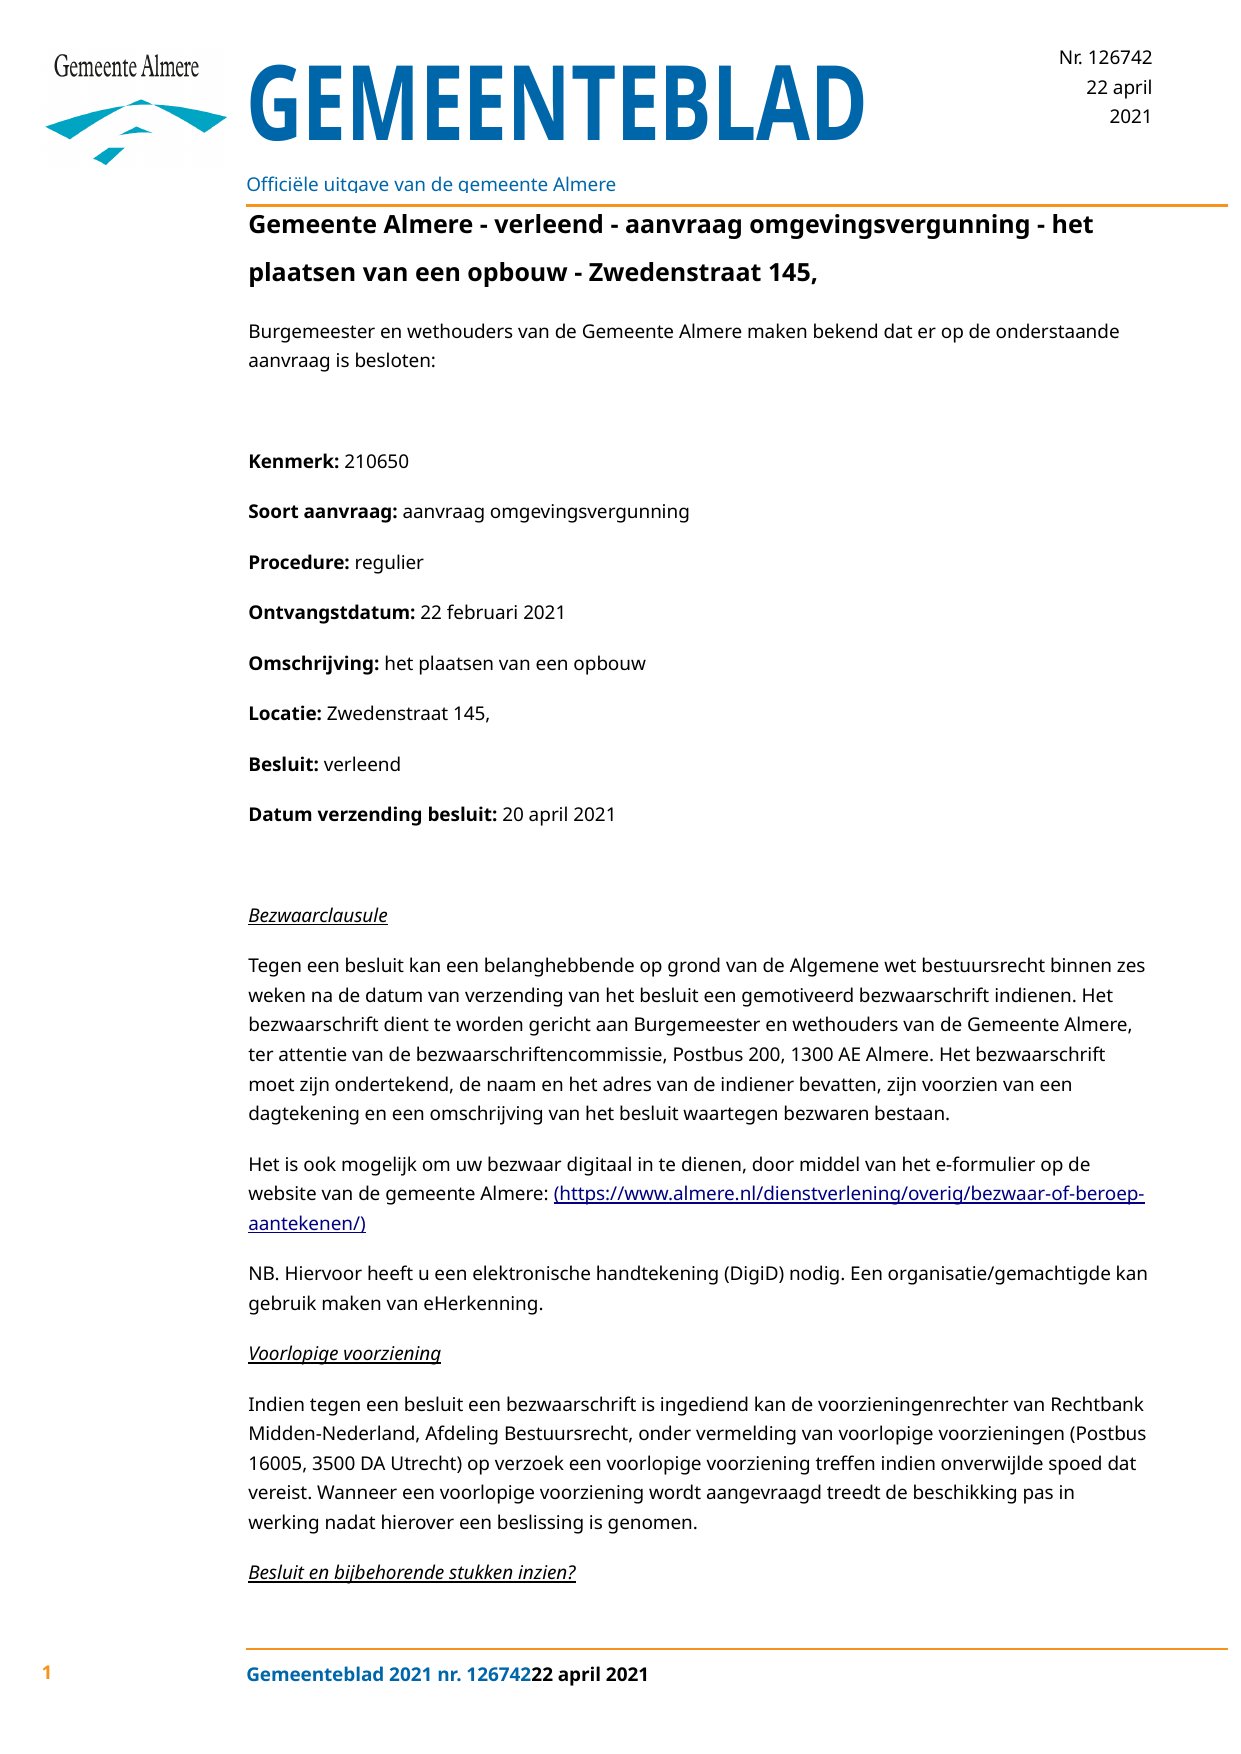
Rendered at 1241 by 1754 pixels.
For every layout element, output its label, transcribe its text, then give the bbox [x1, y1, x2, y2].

text Omschrijving: het plaatsen van een opbouw [248, 650, 1152, 676]
text Ontvangstdatum: 22 februari 2021 [248, 599, 1152, 625]
text Bezwaarclausule [248, 902, 1152, 928]
picture [41, 47, 231, 172]
text Soort aanvraag: aanvraag omgevingsvergunning [248, 499, 1152, 524]
text Burgemeester en wethouders van de Gemeente Almere maken bekend dat er op de onderstaande aanvraag is besloten: [248, 318, 1152, 373]
text Het is ook mogelijk om uw bezwaar digitaal in te dienen, door middel van het e-formulier op de website van de gemeente Almere: (https://www.almere.nl/dienstverlening/overig/bezwaar-of-beroep-aantekenen/) [248, 1151, 1152, 1236]
text Besluit: verleend [248, 751, 1152, 777]
text Datum verzending besluit: 20 april 2021 [248, 801, 1152, 827]
text Locatie: Zwedenstraat 145, [248, 700, 1152, 726]
text Tegen een besluit kan een belanghebbende op grond van de Algemene wet bestuursrecht binnen zes weken na de datum van verzending van het besluit een gemotiveerd bezwaarschrift indienen. Het bezwaarschrift dient te worden gericht aan Burgemeester en wethouders van de Gemeente Almere, ter attentie van de bezwaarschriftencommissie, Postbus 200, 1300 AE Almere. Het bezwaarschrift moet zijn ondertekend, de naam en het adres van de indiener bevatten, zijn voorzien van een dagtekening en een omschrijving van het besluit waartegen bezwaren bestaan. [248, 952, 1152, 1126]
text Voorlopige voorziening [248, 1340, 1152, 1366]
text Procedure: regulier [248, 549, 1152, 575]
text Besluit en bijbehorende stukken inzien? [248, 1559, 1152, 1585]
text Gemeente Almere - verleend - aanvraag omgevingsvergunning - het plaatsen van een opbouw - Zwedenstraat 145, [248, 207, 1152, 288]
text Kenmerk: 210650 [248, 448, 1152, 474]
text NB. Hiervoor heeft u een elektronische handtekening (DigiD) nodig. Een organisatie/gemachtigde kan gebruik maken van eHerkenning. [248, 1260, 1152, 1316]
text Indien tegen een besluit een bezwaarschrift is ingediend kan de voorzieningenrechter van Rechtbank Midden-Nederland, Afdeling Bestuursrecht, onder vermelding van voorlopige voorzieningen (Postbus 16005, 3500 DA Utrecht) op verzoek een voorlopige voorziening treffen indien onverwijlde spoed dat vereist. Wanneer een voorlopige voorziening wordt aangevraagd treedt de beschikking pas in werking nadat hierover een beslissing is genomen. [248, 1391, 1152, 1535]
